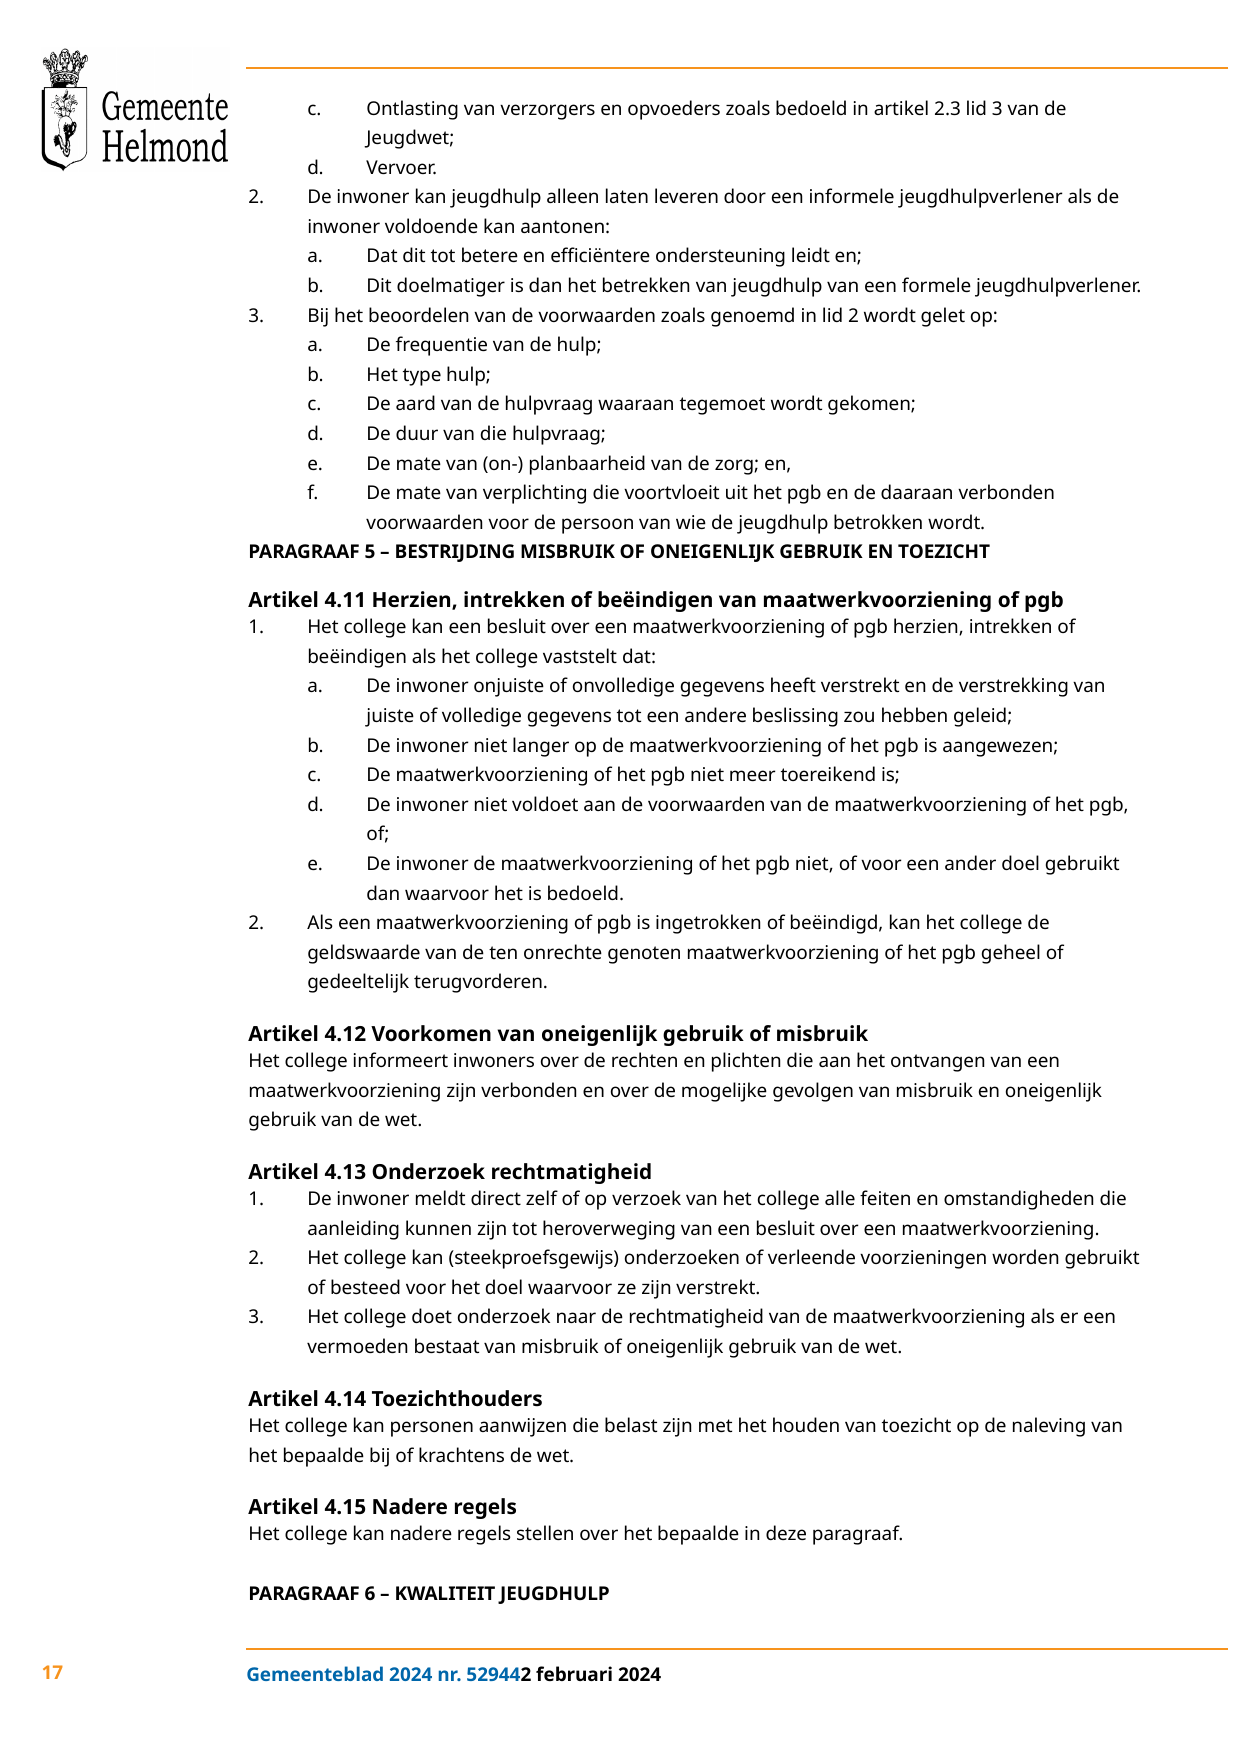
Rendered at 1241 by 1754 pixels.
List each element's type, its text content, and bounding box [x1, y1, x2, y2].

text Artikel 4.11 Herzien, intrekken of beëindigen van maatwerkvoorziening of pgb [248, 585, 1152, 613]
text PARAGRAAF 5 – BESTRIJDING MISBRUIK OF ONEIGENLIJK GEBRUIK EN TOEZICHT [248, 538, 1152, 564]
list Het type hulp; [307, 361, 1152, 387]
list De inwoner kan jeugdhulp alleen laten leveren door een informele jeugdhulpverlener als de inwoner voldoende kan aantonen: [248, 183, 1152, 239]
text Artikel 4.15 Nadere regels [248, 1492, 1152, 1521]
text Artikel 4.14 Toezichthouders [248, 1384, 1152, 1412]
list De inwoner onjuiste of onvolledige gegevens heeft verstrekt en de verstrekking van juiste of volledige gegevens tot een andere beslissing zou hebben geleid; [307, 673, 1152, 728]
list De aard van de hulpvraag waaraan tegemoet wordt gekomen; [307, 391, 1152, 416]
list Het college doet onderzoek naar de rechtmatigheid van de maatwerkvoorziening als er een vermoeden bestaat van misbruik of oneigenlijk gebruik van de wet. [248, 1304, 1152, 1359]
list De frequentie van de hulp; [307, 331, 1152, 357]
list Het college kan een besluit over een maatwerkvoorziening of pgb herzien, intrekken of beëindigen als het college vaststelt dat: [248, 613, 1152, 669]
list Bij het beoordelen van de voorwaarden zoals genoemd in lid 2 wordt gelet op: [248, 302, 1152, 328]
list Dit doelmatiger is dan het betrekken van jeugdhulp van een formele jeugdhulpverlener. [307, 272, 1152, 298]
list De inwoner de maatwerkvoorziening of het pgb niet, of voor een ander doel gebruikt dan waarvoor het is bedoeld. [307, 850, 1152, 906]
list De inwoner niet langer op de maatwerkvoorziening of het pgb is aangewezen; [307, 732, 1152, 758]
list De maatwerkvoorziening of het pgb niet meer toereikend is; [307, 761, 1152, 787]
list De mate van verplichting die voortvloeit uit het pgb en de daaraan verbonden voorwaarden voor de persoon van wie de jeugdhulp betrokken wordt. [307, 479, 1152, 535]
text Het college kan personen aanwijzen die belast zijn met het houden van toezicht op de naleving van het bepaalde bij of krachtens de wet. [248, 1412, 1152, 1467]
text Het college kan nadere regels stellen over het bepaalde in deze paragraaf. [248, 1521, 1152, 1546]
picture [41, 47, 231, 172]
list Vervoer. [307, 154, 1152, 180]
list De duur van die hulpvraag; [307, 420, 1152, 446]
list Dat dit tot betere en efficiëntere ondersteuning leidt en; [307, 243, 1152, 268]
list Als een maatwerkvoorziening of pgb is ingetrokken of beëindigd, kan het college de geldswaarde van de ten onrechte genoten maatwerkvoorziening of het pgb geheel of gedeeltelijk terugvorderen. [248, 909, 1152, 994]
list De inwoner niet voldoet aan de voorwaarden van de maatwerkvoorziening of het pgb, of; [307, 791, 1152, 846]
text Artikel 4.13 Onderzoek rechtmatigheid [248, 1157, 1152, 1185]
text Artikel 4.12 Voorkomen van oneigenlijk gebruik of misbruik [248, 1019, 1152, 1047]
list De mate van (on-) planbaarheid van de zorg; en, [307, 450, 1152, 476]
list De inwoner meldt direct zelf of op verzoek van het college alle feiten en omstandigheden die aanleiding kunnen zijn tot heroverweging van een besluit over een maatwerkvoorziening. [248, 1185, 1152, 1241]
list Het college kan (steekproefsgewijs) onderzoeken of verleende voorzieningen worden gebruikt of besteed voor het doel waarvoor ze zijn verstrekt. [248, 1244, 1152, 1300]
list Ontlasting van verzorgers en opvoeders zoals bedoeld in artikel 2.3 lid 3 van de Jeugdwet; [307, 95, 1152, 150]
text Het college informeert inwoners over de rechten en plichten die aan het ontvangen van een maatwerkvoorziening zijn verbonden en over de mogelijke gevolgen van misbruik en oneigenlijk gebruik van de wet. [248, 1047, 1152, 1132]
text PARAGRAAF 6 – KWALITEIT JEUGDHULP [248, 1580, 1152, 1606]
